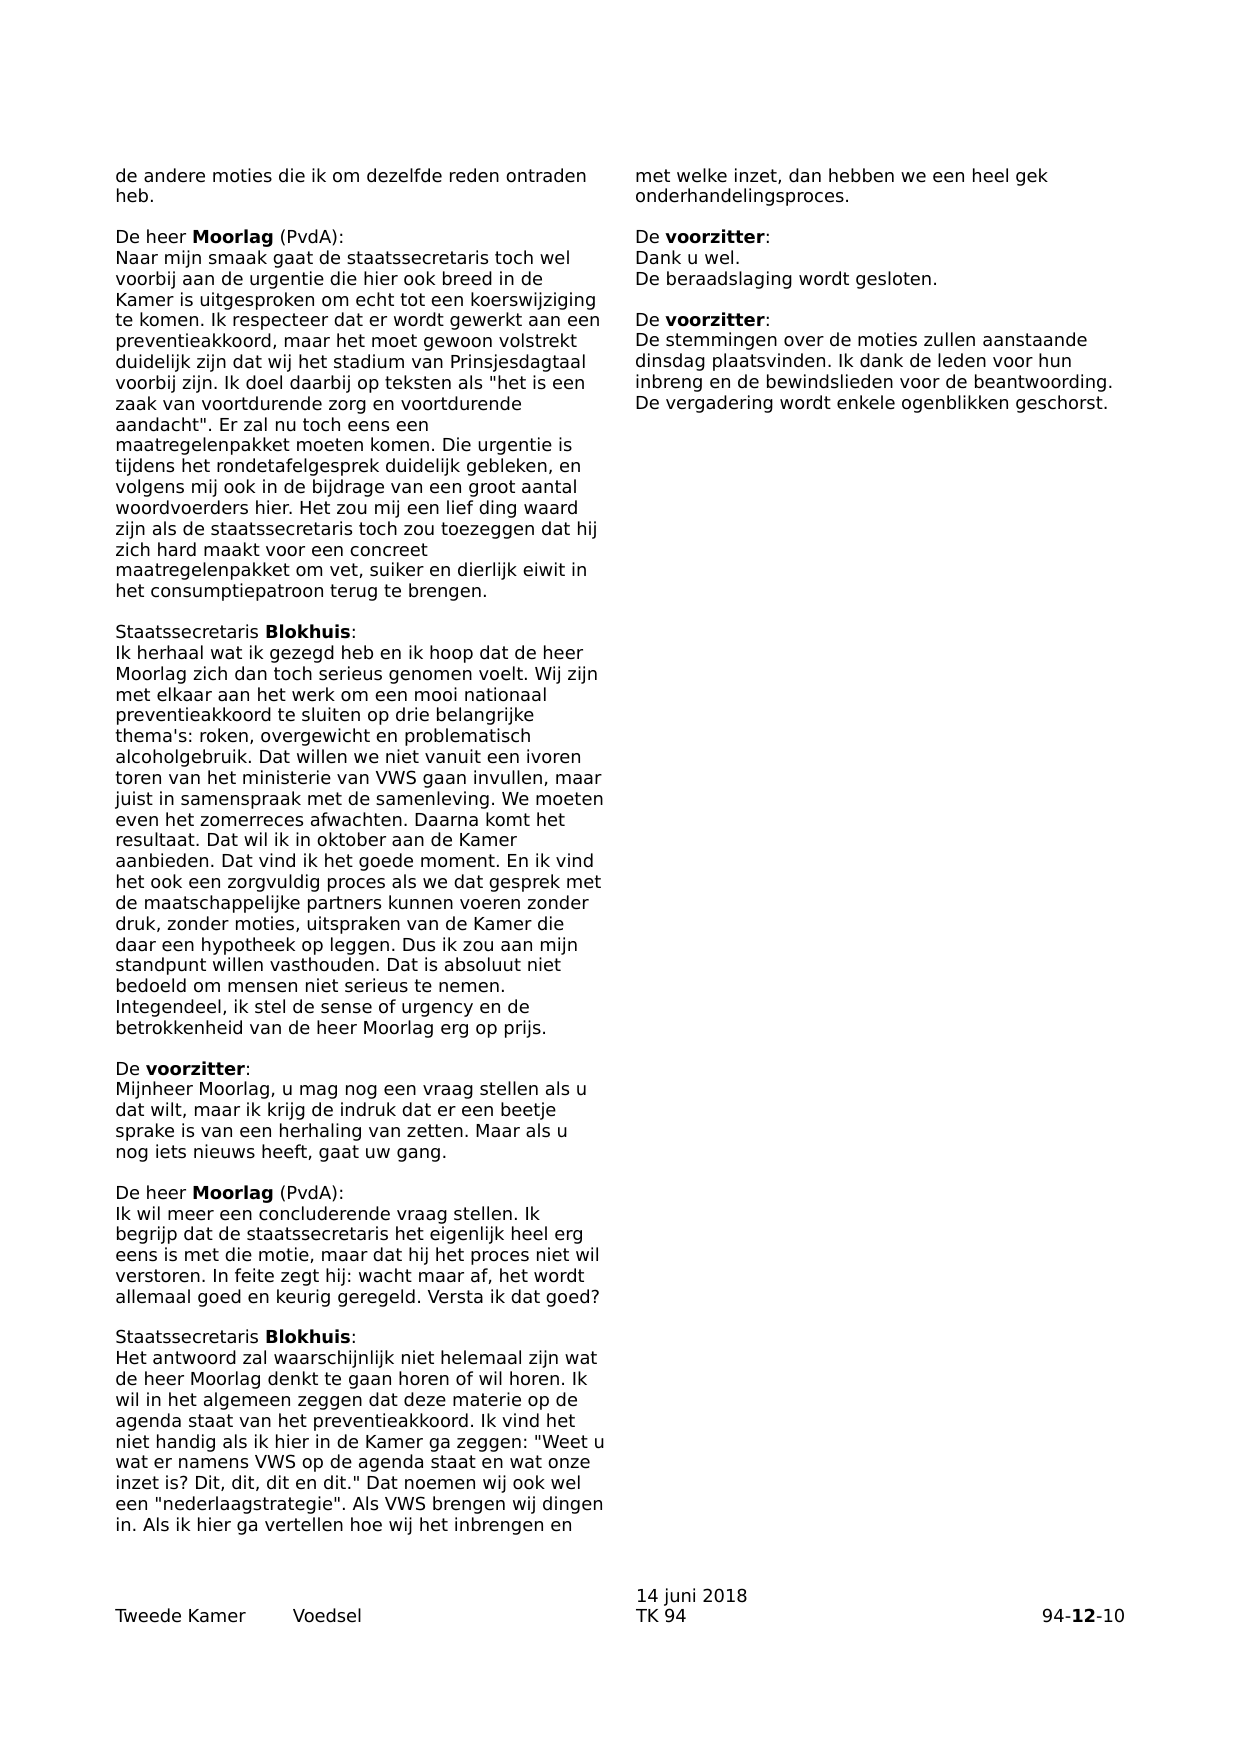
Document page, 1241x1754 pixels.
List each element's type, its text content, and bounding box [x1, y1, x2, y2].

text De heer Moorlag (PvdA): [115, 227, 605, 248]
text De heer Moorlag (PvdA): [115, 1182, 605, 1203]
text De stemmingen over de moties zullen aanstaande dinsdag plaatsvinden. Ik dank de leden voor hun inbreng en de bewindslieden voor de beantwoording. [635, 330, 1125, 393]
text Staatssecretaris Blokhuis: [115, 1327, 605, 1348]
text Mijnheer Moorlag, u mag nog een vraag stellen als u dat wilt, maar ik krijg de indruk dat er een beetje sprake is van een herhaling van zetten. Maar als u nog iets nieuws heeft, gaat uw gang. [115, 1079, 605, 1162]
text Naar mijn smaak gaat de staatssecretaris toch wel voorbij aan de urgentie die hier ook breed in de Kamer is uitgesproken om echt tot een koerswijziging te komen. Ik respecteer dat er wordt gewerkt aan een preventieakkoord, maar het moet gewoon volstrekt duidelijk zijn dat wij het stadium van Prinsjesdagtaal voorbij zijn. Ik doel daarbij op teksten als "het is een zaak van voortdurende zorg en voortdurende aandacht". Er zal nu toch eens een maatregelenpakket moeten komen. Die urgentie is tijdens het rondetafelgesprek duidelijk gebleken, en volgens mij ook in de bijdrage van een groot aantal woordvoerders hier. Het zou mij een lief ding waard zijn als de staatssecretaris toch zou toezeggen dat hij zich hard maakt voor een concreet maatregelenpakket om vet, suiker en dierlijk eiwit in het consumptiepatroon terug te brengen. [115, 248, 605, 602]
text Ik herhaal wat ik gezegd heb en ik hoop dat de heer Moorlag zich dan toch serieus genomen voelt. Wij zijn met elkaar aan het werk om een mooi nationaal preventieakkoord te sluiten op drie belangrijke thema's: roken, overgewicht en problematisch alcoholgebruik. Dat willen we niet vanuit een ivoren toren van het ministerie van VWS gaan invullen, maar juist in samenspraak met de samenleving. We moeten even het zomerreces afwachten. Daarna komt het resultaat. Dat wil ik in oktober aan de Kamer aanbieden. Dat vind ik het goede moment. En ik vind het ook een zorgvuldig proces als we dat gesprek met de maatschappelijke partners kunnen voeren zonder druk, zonder moties, uitspraken van de Kamer die daar een hypotheek op leggen. Dus ik zou aan mijn standpunt willen vasthouden. Dat is absoluut niet bedoeld om mensen niet serieus te nemen. Integendeel, ik stel de sense of urgency en de betrokkenheid van de heer Moorlag erg op prijs. [115, 643, 605, 1038]
text Het antwoord zal waarschijnlijk niet helemaal zijn wat de heer Moorlag denkt te gaan horen of wil horen. Ik wil in het algemeen zeggen dat deze materie op de agenda staat van het preventieakkoord. Ik vind het niet handig als ik hier in de Kamer ga zeggen: "Weet u wat er namens VWS op de agenda staat en wat onze inzet is? Dit, dit, dit en dit." Dat noemen wij ook wel een "nederlaagstrategie". Als VWS brengen wij dingen in. Als ik hier ga vertellen hoe wij het inbrengen en [115, 1348, 605, 1536]
text Staatssecretaris Blokhuis: [115, 622, 605, 643]
text De beraadslaging wordt gesloten. [635, 268, 1125, 289]
text De voorzitter: [635, 227, 1125, 248]
text met welke inzet, dan hebben we een heel gek onderhandelingsproces. [635, 165, 1125, 207]
text Ik wil meer een concluderende vraag stellen. Ik begrijp dat de staatssecretaris het eigenlijk heel erg eens is met die motie, maar dat hij het proces niet wil verstoren. In feite zegt hij: wacht maar af, het wordt allemaal goed en keurig geregeld. Versta ik dat goed? [115, 1203, 605, 1307]
text De vergadering wordt enkele ogenblikken geschorst. [635, 393, 1125, 413]
text De voorzitter: [635, 309, 1125, 330]
text Dank u wel. [635, 248, 1125, 268]
text De voorzitter: [115, 1058, 605, 1079]
text de andere moties die ik om dezelfde reden ontraden heb. [115, 165, 605, 207]
